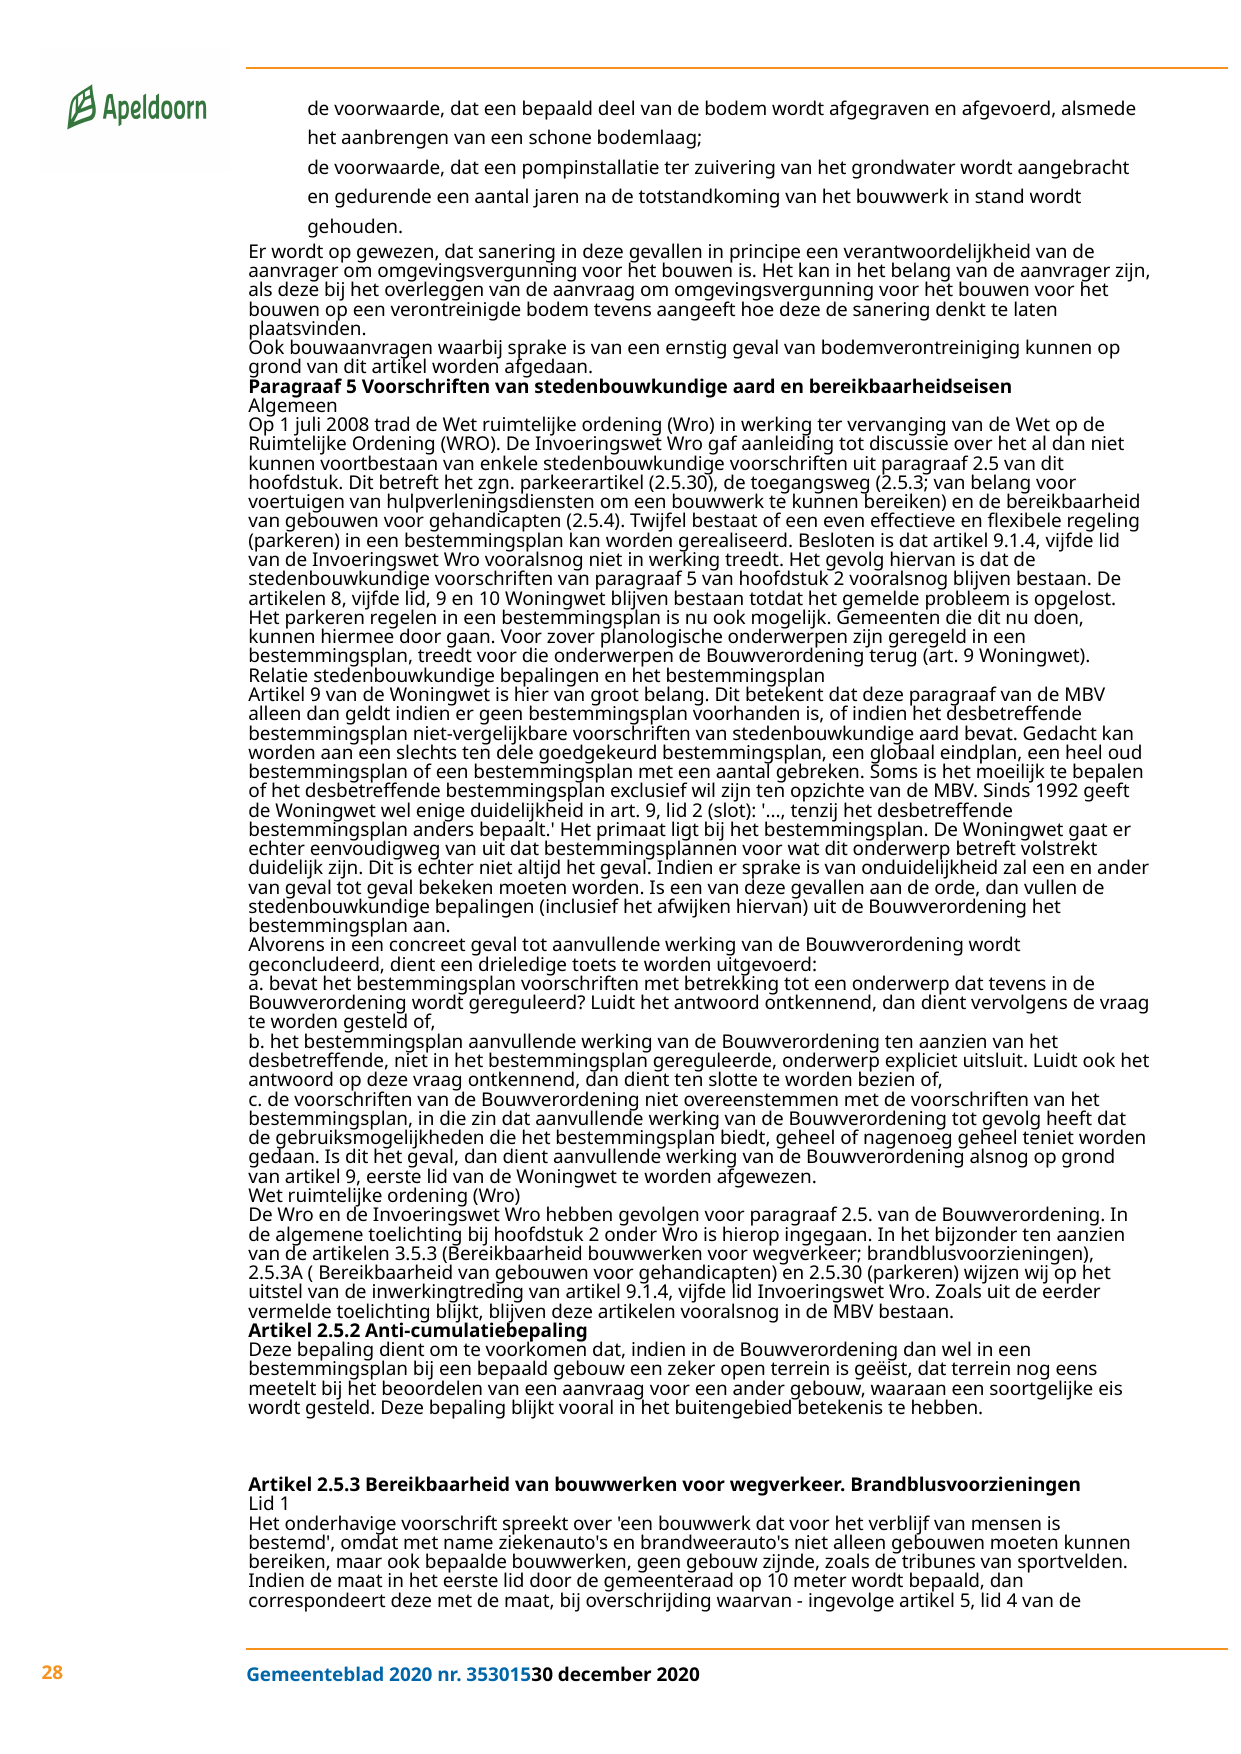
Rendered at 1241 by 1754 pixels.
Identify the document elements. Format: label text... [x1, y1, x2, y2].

text b. het bestemmingsplan aanvullende werking van de Bouwverordening ten aanzien van het desbetreffende, niet in het bestemmingsplan gereguleerde, onderwerp expliciet uitsluit. Luidt ook het antwoord op deze vraag ontkennend, dan dient ten slotte te worden bezien of, [248, 1033, 1152, 1091]
text Ook bouwaanvragen waarbij sprake is van een ernstig geval van bodemverontreiniging kunnen op grond van dit artikel worden afgedaan. [248, 339, 1152, 378]
text a. bevat het bestemmingsplan voorschriften met betrekking tot een onderwerp dat tevens in de Bouwverordening wordt gereguleerd? Luidt het antwoord ontkennend, dan dient vervolgens de vraag te worden gesteld of, [248, 975, 1152, 1033]
text Artikel 2.5.2 Anti-cumulatiebepaling [248, 1322, 1152, 1341]
text Alvorens in een concreet geval tot aanvullende werking van de Bouwverordening wordt geconcludeerd, dient een drieledige toets te worden uitgevoerd: [248, 936, 1152, 975]
text Artikel 2.5.3 Bereikbaarheid van bouwwerken voor wegverkeer. Brandblusvoorzieningen [248, 1476, 1152, 1495]
text Het onderhavige voorschrift spreekt over 'een bouwwerk dat voor het verblijf van mensen is bestemd', omdat met name ziekenauto's en brandweerauto's niet alleen gebouwen moeten kunnen bereiken, maar ook bepaalde bouwwerken, geen gebouw zijnde, zoals de tribunes van sportvelden. [248, 1514, 1152, 1572]
text Het parkeren regelen in een bestemmingsplan is nu ook mogelijk. Gemeenten die dit nu doen, kunnen hiermee door gaan. Voor zover planologische onderwerpen zijn geregeld in een bestemmingsplan, treedt voor die onderwerpen de Bouwverordening terug (art. 9 Woningwet). [248, 609, 1152, 667]
picture [41, 47, 231, 172]
list de voorwaarde, dat een pompinstallatie ter zuivering van het grondwater wordt aangebracht en gedurende een aantal jaren na de totstandkoming van het bouwwerk in stand wordt gehouden. [248, 154, 1152, 239]
text De Wro en de Invoeringswet Wro hebben gevolgen voor paragraaf 2.5. van de Bouwverordening. In de algemene toelichting bij hoofdstuk 2 onder Wro is hierop ingegaan. In het bijzonder ten aanzien van de artikelen 3.5.3 (Bereikbaarheid bouwwerken voor wegverkeer; brandblusvoorzieningen), 2.5.3A ( Bereikbaarheid van gebouwen voor gehandicapten) en 2.5.30 (parkeren) wijzen wij op het uitstel van de inwerkingtreding van artikel 9.1.4, vijfde lid Invoeringswet Wro. Zoals uit de eerder vermelde toelichting blijkt, blijven deze artikelen vooralsnog in de MBV bestaan. [248, 1206, 1152, 1322]
text c. de voorschriften van de Bouwverordening niet overeenstemmen met de voorschriften van het bestemmingsplan, in die zin dat aanvullende werking van de Bouwverordening tot gevolg heeft dat de gebruiksmogelijkheden die het bestemmingsplan biedt, geheel of nagenoeg geheel teniet worden gedaan. Is dit het geval, dan dient aanvullende werking van de Bouwverordening alsnog op grond van artikel 9, eerste lid van de Woningwet te worden afgewezen. [248, 1091, 1152, 1187]
text Deze bepaling dient om te voorkomen dat, indien in de Bouwverordening dan wel in een bestemmingsplan bij een bepaald gebouw een zeker open terrein is geëist, dat terrein nog eens meetelt bij het beoordelen van een aanvraag voor een ander gebouw, waaraan een soortgelijke eis wordt gesteld. Deze bepaling blijkt vooral in het buitengebied betekenis te hebben. [248, 1341, 1152, 1418]
list de voorwaarde, dat een bepaald deel van de bodem wordt afgegraven en afgevoerd, alsmede het aanbrengen van een schone bodemlaag; [248, 95, 1152, 150]
text Algemeen [248, 397, 1152, 416]
text Artikel 9 van de Woningwet is hier van groot belang. Dit betekent dat deze paragraaf van de MBV alleen dan geldt indien er geen bestemmingsplan voorhanden is, of indien het desbetreffende bestemmingsplan niet-vergelijkbare voorschriften van stedenbouwkundige aard bevat. Gedacht kan worden aan een slechts ten dele goedgekeurd bestemmingsplan, een globaal eindplan, een heel oud bestemmingsplan of een bestemmingsplan met een aantal gebreken. Soms is het moeilijk te bepalen of het desbetreffende bestemmingsplan exclusief wil zijn ten opzichte van de MBV. Sinds 1992 geeft de Woningwet wel enige duidelijkheid in art. 9, lid 2 (slot): '..., tenzij het desbetreffende bestemmingsplan anders bepaalt.' Het primaat ligt bij het bestemmingsplan. De Woningwet gaat er echter eenvoudigweg van uit dat bestemmingsplannen voor wat dit onderwerp betreft volstrekt duidelijk zijn. Dit is echter niet altijd het geval. Indien er sprake is van onduidelijkheid zal een en ander van geval tot geval bekeken moeten worden. Is een van deze gevallen aan de orde, dan vullen de stedenbouwkundige bepalingen (inclusief het afwijken hiervan) uit de Bouwverordening het bestemmingsplan aan. [248, 686, 1152, 936]
text Indien de maat in het eerste lid door de gemeenteraad op 10 meter wordt bepaald, dan correspondeert deze met de maat, bij overschrijding waarvan - ingevolge artikel 5, lid 4 van de [248, 1572, 1152, 1611]
text Er wordt op gewezen, dat sanering in deze gevallen in principe een verantwoordelijkheid van de aanvrager om omgevingsvergunning voor het bouwen is. Het kan in het belang van de aanvrager zijn, als deze bij het overleggen van de aanvraag om omgevingsvergunning voor het bouwen voor het bouwen op een verontreinigde bodem tevens aangeeft hoe deze de sanering denkt te laten plaatsvinden. [248, 243, 1152, 339]
text Paragraaf 5 Voorschriften van stedenbouwkundige aard en bereikbaarheidseisen [248, 378, 1152, 397]
text Lid 1 [248, 1495, 1152, 1514]
text Op 1 juli 2008 trad de Wet ruimtelijke ordening (Wro) in werking ter vervanging van de Wet op de Ruimtelijke Ordening (WRO). De Invoeringswet Wro gaf aanleiding tot discussie over het al dan niet kunnen voortbestaan van enkele stedenbouwkundige voorschriften uit paragraaf 2.5 van dit hoofdstuk. Dit betreft het zgn. parkeerartikel (2.5.30), de toegangsweg (2.5.3; van belang voor voertuigen van hulpverleningsdiensten om een bouwwerk te kunnen bereiken) en de bereikbaarheid van gebouwen voor gehandicapten (2.5.4). Twijfel bestaat of een even effectieve en flexibele regeling (parkeren) in een bestemmingsplan kan worden gerealiseerd. Besloten is dat artikel 9.1.4, vijfde lid van de Invoeringswet Wro vooralsnog niet in werking treedt. Het gevolg hiervan is dat de stedenbouwkundige voorschriften van paragraaf 5 van hoofdstuk 2 vooralsnog blijven bestaan. De artikelen 8, vijfde lid, 9 en 10 Woningwet blijven bestaan totdat het gemelde probleem is opgelost. [248, 416, 1152, 609]
text Relatie stedenbouwkundige bepalingen en het bestemmingsplan [248, 667, 1152, 686]
text Wet ruimtelijke ordening (Wro) [248, 1187, 1152, 1206]
